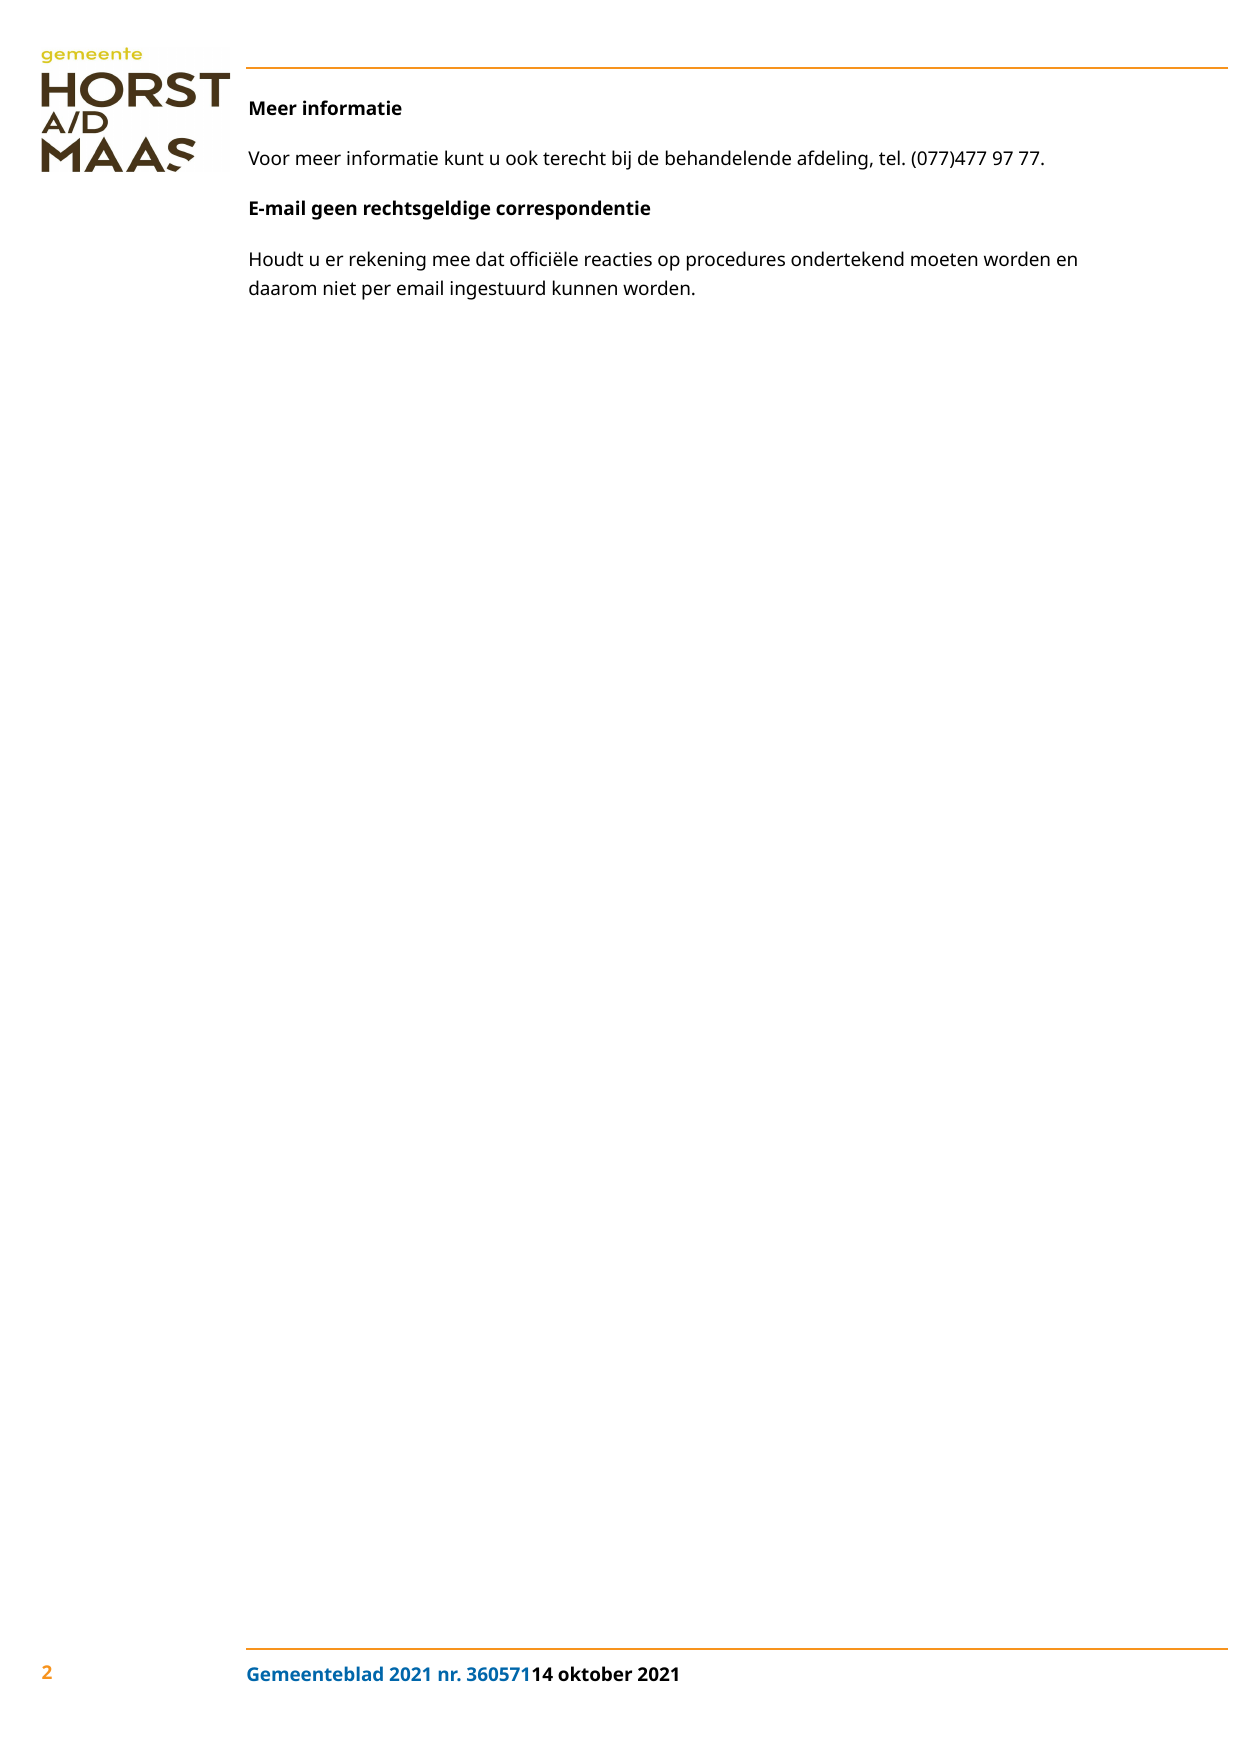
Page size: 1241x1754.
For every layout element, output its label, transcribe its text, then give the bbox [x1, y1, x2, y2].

text Voor meer informatie kunt u ook terecht bij de behandelende afdeling, tel. (077)477 97 77. [248, 145, 1152, 171]
text Houdt u er rekening mee dat officiële reacties op procedures ondertekend moeten worden en daarom niet per email ingestuurd kunnen worden. [248, 246, 1152, 301]
text Meer informatie [248, 95, 1152, 121]
picture [41, 47, 231, 172]
text E-mail geen rechtsgeldige correspondentie [248, 196, 1152, 221]
